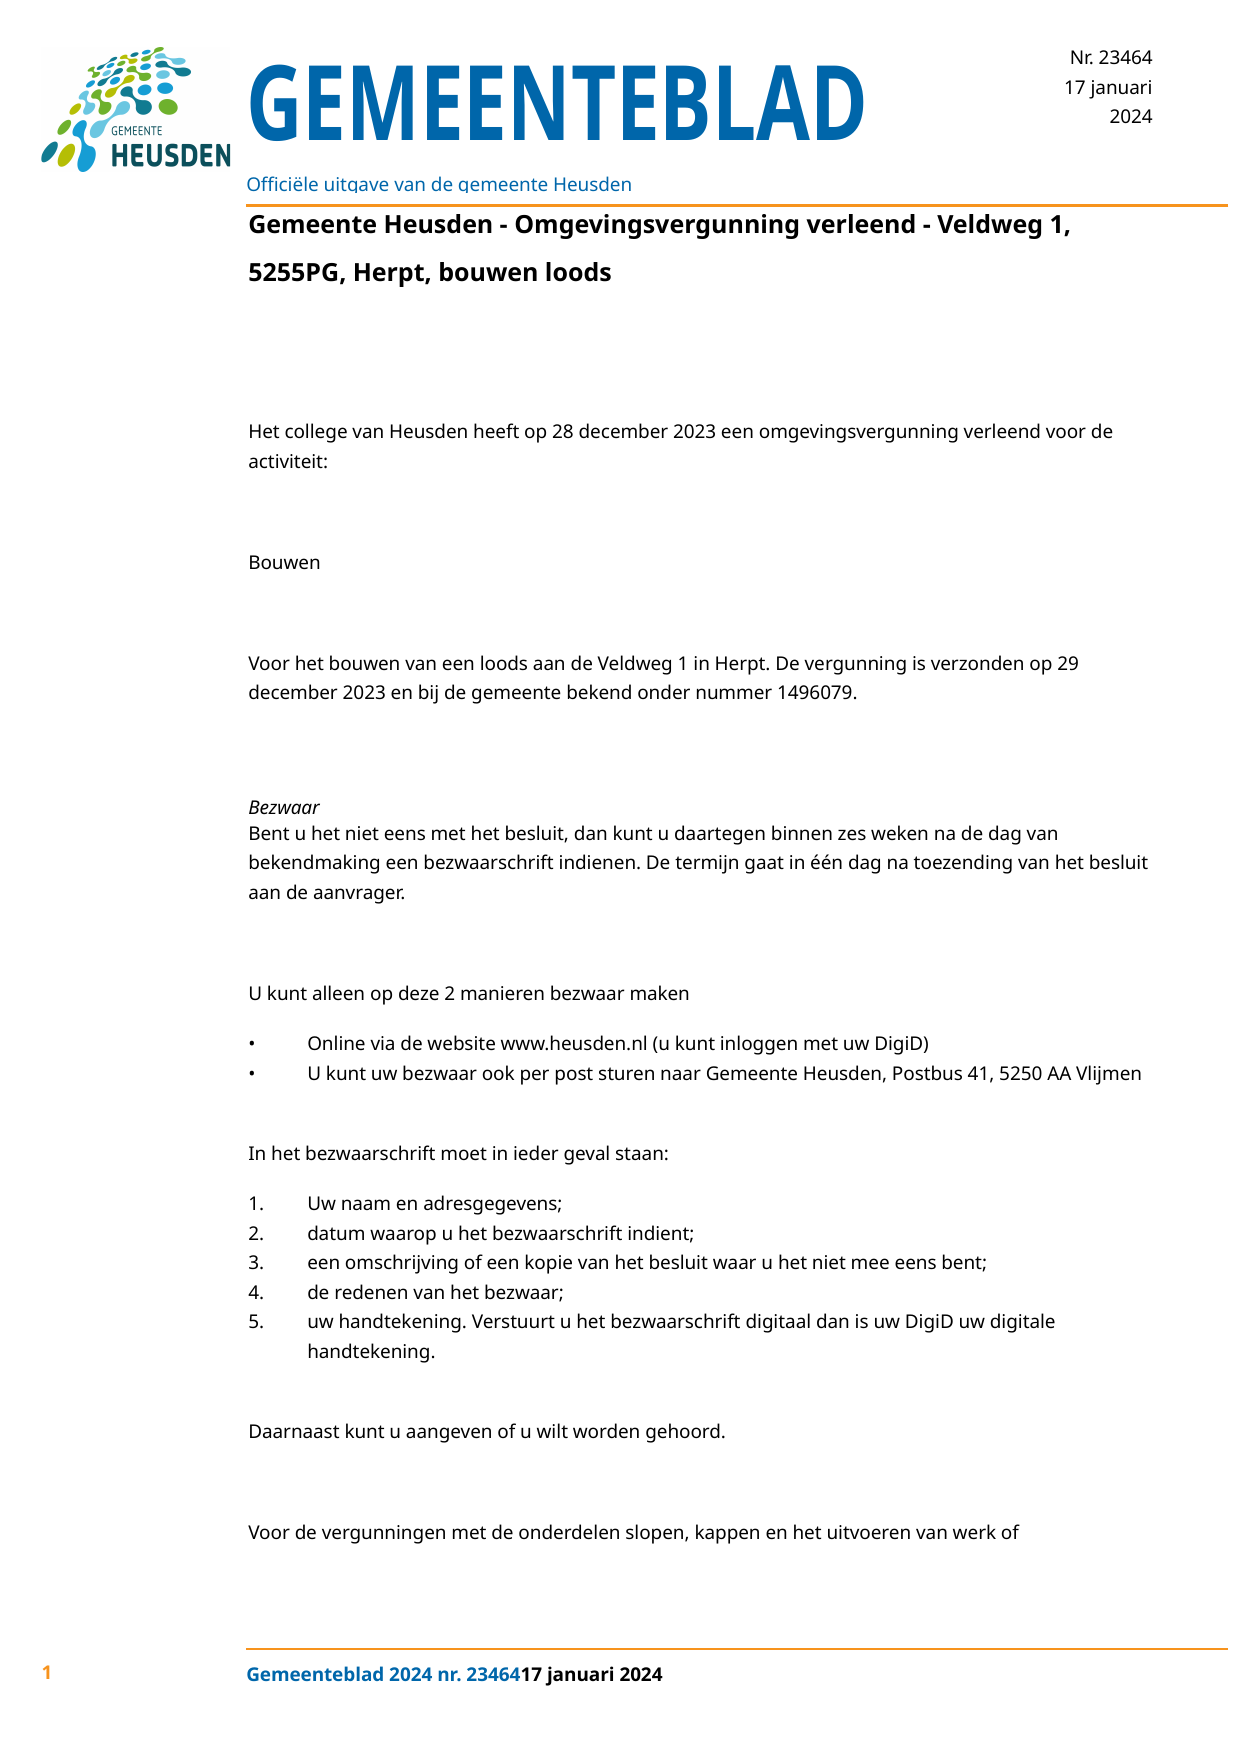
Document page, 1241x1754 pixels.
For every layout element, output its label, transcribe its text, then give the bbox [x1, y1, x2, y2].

text U kunt alleen op deze 2 manieren bezwaar maken [248, 980, 1152, 1005]
text Bezwaar [248, 794, 1152, 820]
list uw handtekening. Verstuurt u het bezwaarschrift digitaal dan is uw DigiD uw digitale handtekening. [248, 1308, 1152, 1364]
list een omschrijving of een kopie van het besluit waar u het niet mee eens bent; [248, 1249, 1152, 1275]
text Bent u het niet eens met het besluit, dan kunt u daartegen binnen zes weken na de dag van bekendmaking een bezwaarschrift indienen. De termijn gaat in één dag na toezending van het besluit aan de aanvrager. [248, 820, 1152, 904]
list U kunt uw bezwaar ook per post sturen naar Gemeente Heusden, Postbus 41, 5250 AA Vlijmen [248, 1060, 1152, 1085]
text Daarnaast kunt u aangeven of u wilt worden gehoord. [248, 1418, 1152, 1444]
list Uw naam en adresgegevens; [248, 1190, 1152, 1216]
text In het bezwaarschrift moet in ieder geval staan: [248, 1140, 1152, 1165]
text Voor de vergunningen met de onderdelen slopen, kappen en het uitvoeren van werk of [248, 1519, 1152, 1544]
list datum waarop u het bezwaarschrift indient; [248, 1220, 1152, 1245]
picture [41, 47, 231, 172]
text Voor het bouwen van een loods aan de Veldweg 1 in Herpt. De vergunning is verzonden op 29 december 2023 en bij de gemeente bekend onder nummer 1496079. [248, 650, 1152, 705]
list Online via de website www.heusden.nl (u kunt inloggen met uw DigiD) [248, 1030, 1152, 1056]
text Het college van Heusden heeft op 28 december 2023 een omgevingsvergunning verleend voor de activiteit: [248, 419, 1152, 474]
list de redenen van het bezwaar; [248, 1279, 1152, 1304]
text Gemeente Heusden - Omgevingsvergunning verleend - Veldweg 1, 5255PG, Herpt, bouwen loods [248, 207, 1152, 288]
text Bouwen [248, 549, 1152, 575]
